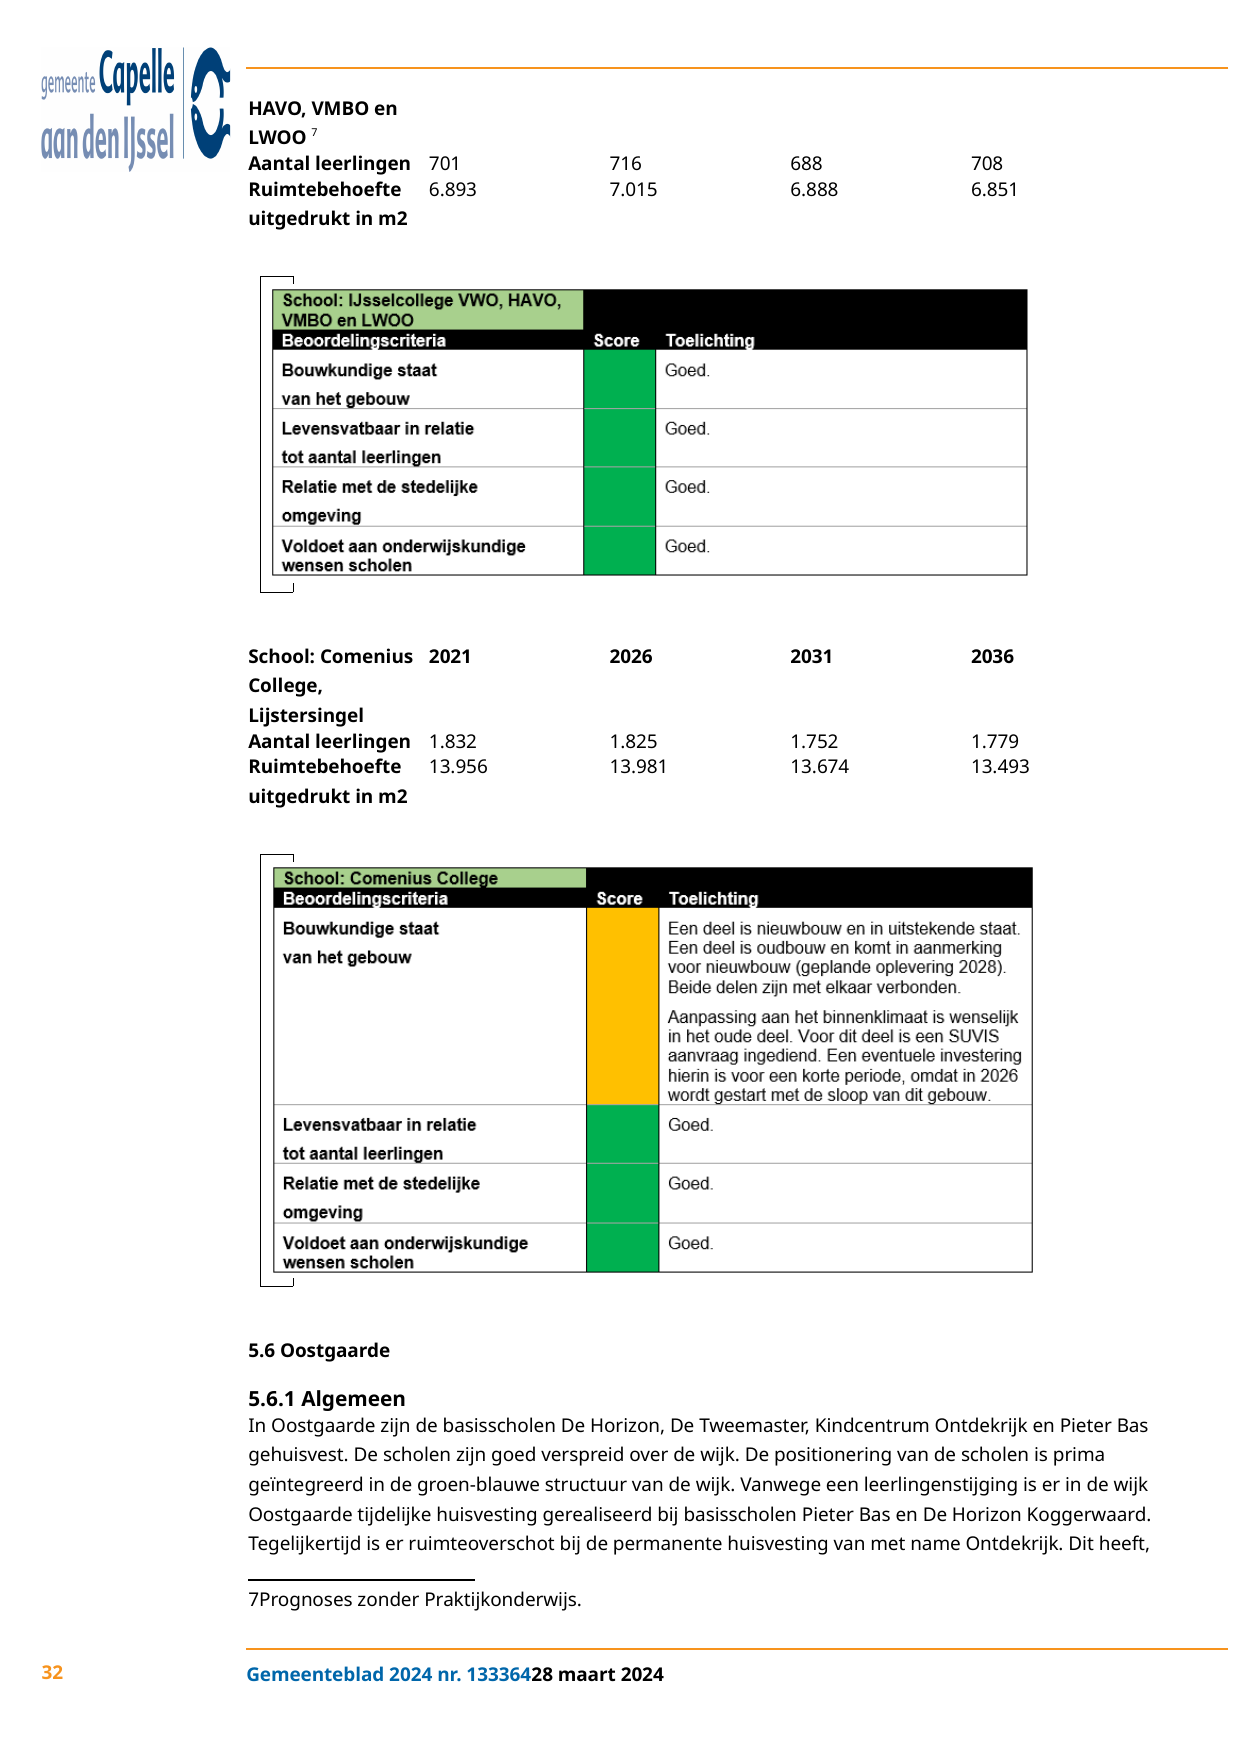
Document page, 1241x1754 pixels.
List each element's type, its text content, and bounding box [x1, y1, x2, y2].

table_cell 13.956 [429, 754, 609, 809]
table_header [790, 95, 971, 150]
table_cell 13.674 [790, 754, 971, 809]
table_cell 701 [429, 150, 609, 176]
table_header 2021 [429, 643, 609, 728]
table_cell 6.893 [429, 176, 609, 231]
text 5.6.1 Algemeen [248, 1384, 1152, 1412]
table_cell 688 [790, 150, 971, 176]
table_cell 708 [971, 150, 1152, 176]
table_header [429, 95, 609, 150]
table_cell 1.825 [609, 728, 790, 754]
table_cell 1.779 [971, 728, 1152, 754]
table_header 2026 [609, 643, 790, 728]
table_cell Aantal leerlingen [248, 150, 429, 176]
picture [41, 47, 231, 172]
table_cell Ruimtebehoefte uitgedrukt in m2 [248, 754, 429, 809]
table_cell Aantal leerlingen [248, 728, 429, 754]
table_cell 1.832 [429, 728, 609, 754]
table_cell Ruimtebehoefte uitgedrukt in m2 [248, 176, 429, 231]
picture [268, 862, 1036, 1278]
table_cell 6.851 [971, 176, 1152, 231]
text 5.6 Oostgaarde [248, 1337, 1152, 1363]
table_cell 1.752 [790, 728, 971, 754]
picture [268, 284, 1036, 583]
text In Oostgaarde zijn de basisscholen De Horizon, De Tweemaster, Kindcentrum Ontdekrijk en Pieter Bas gehuisvest. De scholen zijn goed verspreid over de wijk. De positionering van de scholen is prima geïntegreerd in de groen-blauwe structuur van de wijk. Vanwege een leerlingenstijging is er in de wijk Oostgaarde tijdelijke huisvesting gerealiseerd bij basisscholen Pieter Bas en De Horizon Koggerwaard. Tegelijkertijd is er ruimteoverschot bij de permanente huisvesting van met name Ontdekrijk. Dit heeft, [248, 1412, 1152, 1556]
table_header School: Comenius College, Lijstersingel [248, 643, 429, 728]
table_header 2031 [790, 643, 971, 728]
table_header 2036 [971, 643, 1152, 728]
table_cell 716 [609, 150, 790, 176]
table_cell 6.888 [790, 176, 971, 231]
table_header [971, 95, 1152, 150]
table_cell 13.493 [971, 754, 1152, 809]
table_header [609, 95, 790, 150]
table_cell 7.015 [609, 176, 790, 231]
table_cell 13.981 [609, 754, 790, 809]
table_header HAVO, VMBO en LWOO [248, 95, 429, 150]
